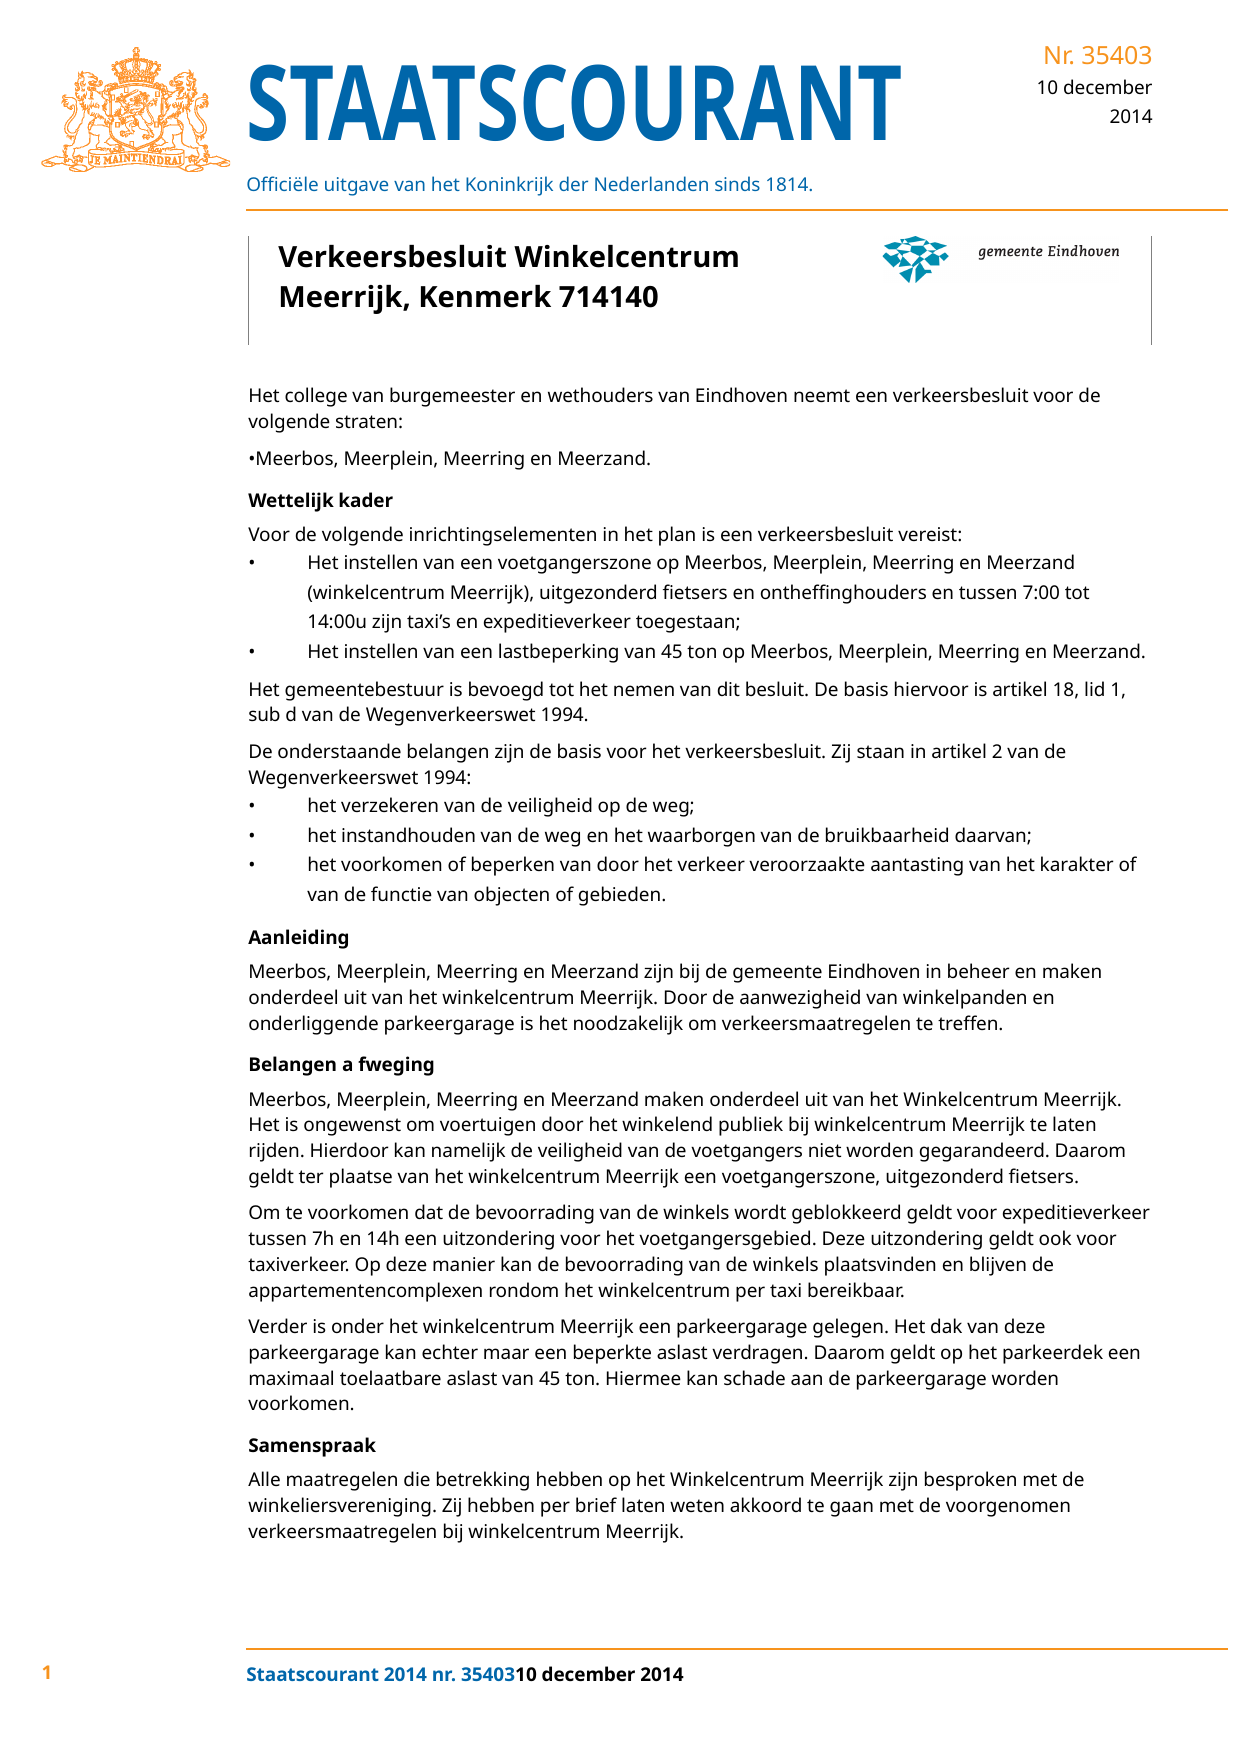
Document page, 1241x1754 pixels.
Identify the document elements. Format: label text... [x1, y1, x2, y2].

list het instandhouden van de weg en het waarborgen van de bruikbaarheid daarvan; [248, 822, 1152, 848]
text Belangen a fweging [248, 1052, 1152, 1077]
picture [882, 258, 916, 283]
text Verder is onder het winkelcentrum Meerrijk een parkeergarage gelegen. Het dak van deze parkeergarage kan echter maar een beperkte aslast verdragen. Daarom geldt op het parkeerdek een maximaal toelaatbare aslast van 45 ton. Hiermee kan schade aan de parkeergarage worden voorkomen. [248, 1313, 1152, 1416]
text Het college van burgemeester en wethouders van Eindhoven neemt een verkeersbesluit voor de volgende straten: [248, 383, 1152, 434]
picture [899, 241, 924, 264]
text Om te voorkomen dat de bevoorrading van de winkels wordt geblokkeerd geldt voor expeditieverkeer tussen 7h en 14h een uitzondering voor het voetgangersgebied. Deze uitzondering geldt ook voor taxiverkeer. Op deze manier kan de bevoorrading van de winkels plaatsvinden en blijven de appartementencomplexen rondom het winkelcentrum per taxi bereikbaar. [248, 1199, 1152, 1302]
table_header [850, 236, 1151, 345]
text Aanleiding [248, 924, 1152, 950]
text Het gemeentebestuur is bevoegd tot het nemen van dit besluit. De basis hiervoor is artikel 18, lid 1, sub d van de Wegenverkeerswet 1994. [248, 676, 1152, 727]
list het voorkomen of beperken van door het verkeer veroorzaakte aantasting van het karakter of van de functie van objecten of gebieden. [248, 852, 1152, 907]
text Voor de volgende inrichtingselementen in het plan is een verkeersbesluit vereist: [248, 521, 1152, 547]
text De onderstaande belangen zijn de basis voor het verkeersbesluit. Zij staan in artikel 2 van de Wegenverkeerswet 1994: [248, 738, 1152, 790]
text •Meerbos, Meerplein, Meerring en Meerzand. [248, 445, 1152, 471]
picture [918, 236, 1119, 283]
text Wettelijk kader [248, 487, 1152, 513]
text Samenspraak [248, 1432, 1152, 1458]
text Alle maatregelen die betrekking hebben op het Winkelcentrum Meerrijk zijn besproken met de winkeliersvereniging. Zij hebben per brief laten weten akkoord te gaan met de voorgenomen verkeersmaatregelen bij winkelcentrum Meerrijk. [248, 1467, 1152, 1544]
picture [882, 236, 911, 255]
picture [922, 245, 934, 258]
picture [41, 47, 231, 172]
text Meerbos, Meerplein, Meerring en Meerzand maken onderdeel uit van het Winkelcentrum Meerrijk. Het is ongewenst om voertuigen door het winkelend publiek bij winkelcentrum Meerrijk te laten rijden. Hierdoor kan namelijk de veiligheid van de voetgangers niet worden gegarandeerd. Daarom geldt ter plaatse van het winkelcentrum Meerrijk een voetgangerszone, uitgezonderd fietsers. [248, 1086, 1152, 1189]
table_header Verkeersbesluit Winkelcentrum Meerrijk, Kenmerk 714140 [249, 236, 850, 345]
list Het instellen van een voetgangerszone op Meerbos, Meerplein, Meerring en Meerzand (winkelcentrum Meerrijk), uitgezonderd fietsers en ontheffinghouders en tussen 7:00 tot 14:00u zijn taxi’s en expeditieverkeer toegestaan; [248, 549, 1152, 634]
list Het instellen van een lastbeperking van 45 ton op Meerbos, Meerplein, Meerring en Meerzand. [248, 638, 1152, 664]
text Meerbos, Meerplein, Meerring en Meerzand zijn bij de gemeente Eindhoven in beheer en maken onderdeel uit van het winkelcentrum Meerrijk. Door de aanwezigheid van winkelpanden en onderliggende parkeergarage is het noodzakelijk om verkeersmaatregelen te treffen. [248, 958, 1152, 1036]
list het verzekeren van de veiligheid op de weg; [248, 792, 1152, 818]
